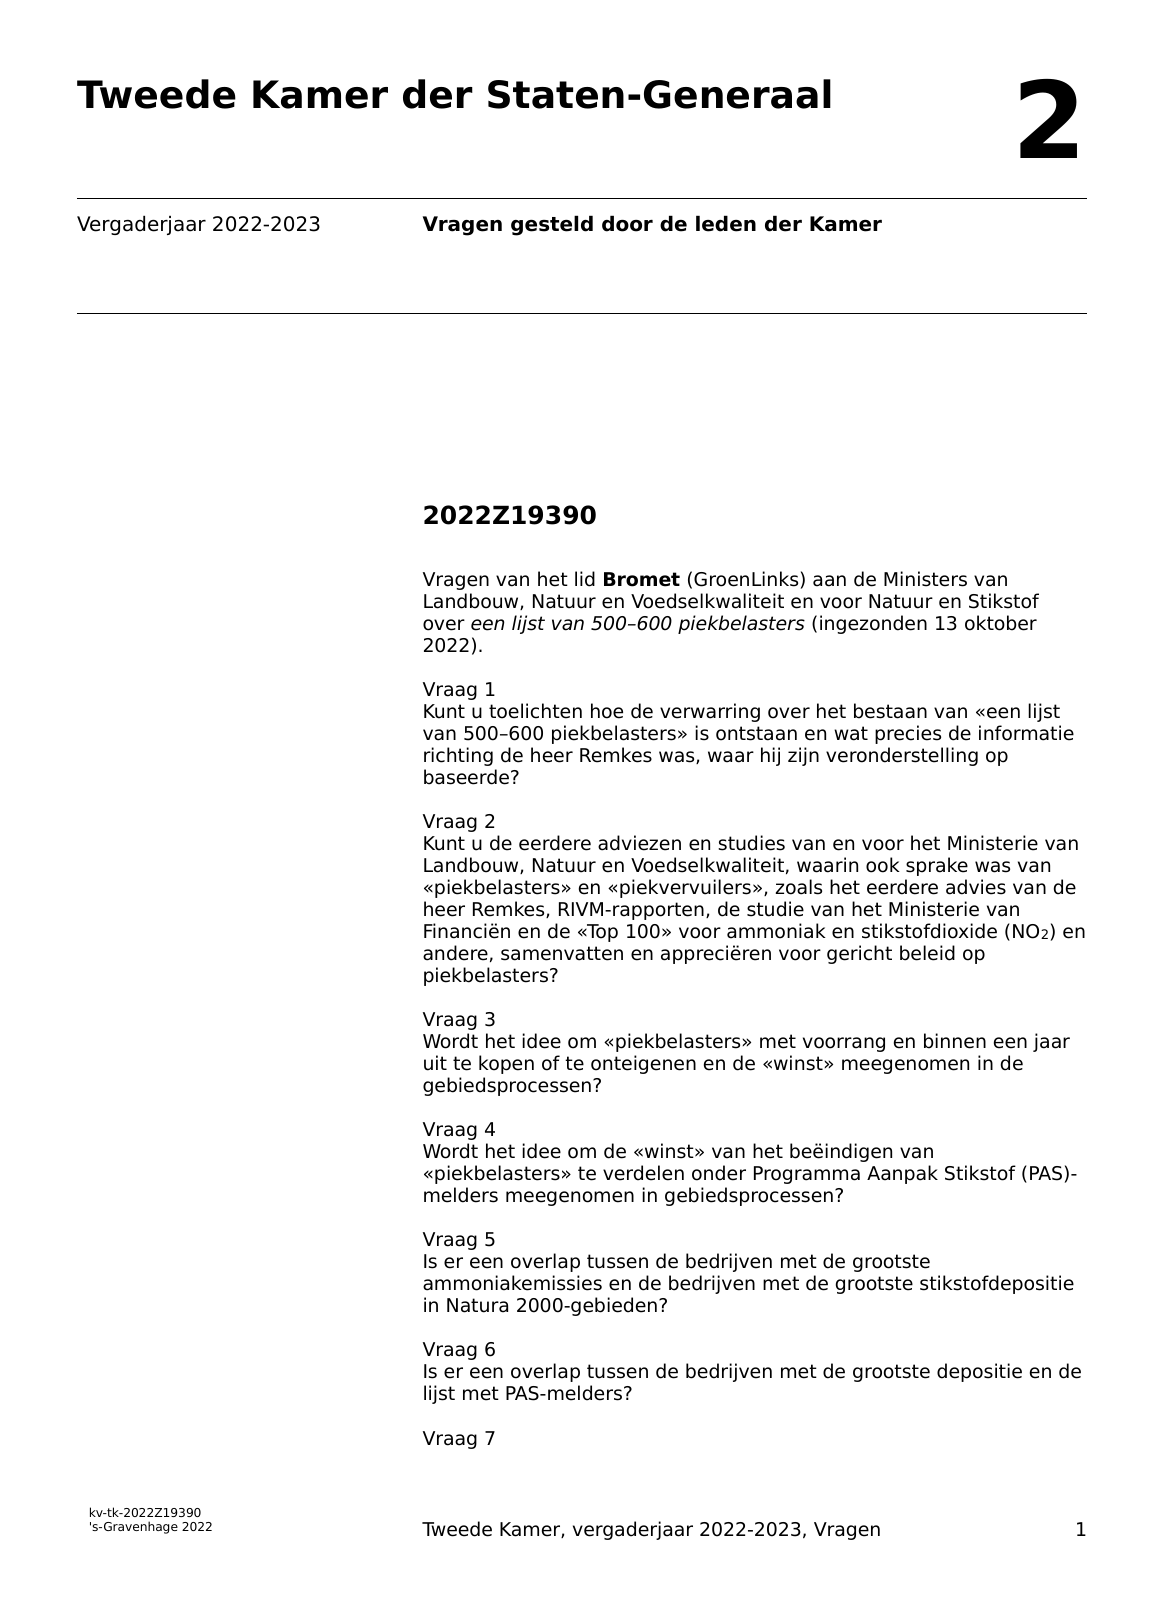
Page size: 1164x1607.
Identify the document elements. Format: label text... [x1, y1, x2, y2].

text Is er een overlap tussen de bedrijven met de grootste depositie en de lijst met PAS-melders? [422, 1361, 1087, 1405]
table_cell Vragen gesteld door de leden der Kamer [422, 199, 1087, 313]
table_cell Vergaderjaar 2022-2023 [77, 199, 422, 313]
text Vragen van het lid Bromet (GroenLinks) aan de Ministers van Landbouw, Natuur en Voedselkwaliteit en voor Natuur en Stikstof over een lijst van 500–600 piekbelasters (ingezonden 13 oktober 2022). [422, 569, 1087, 657]
table_header 2 [886, 59, 1087, 198]
text Is er een overlap tussen de bedrijven met de grootste ammoniakemissies en de bedrijven met de grootste stikstofdepositie in Natura 2000-gebieden? [422, 1251, 1087, 1317]
text Vraag 5 [422, 1229, 1087, 1251]
text Vraag 7 [422, 1427, 1087, 1449]
text Kunt u toelichten hoe de verwarring over het bestaan van «een lijst van 500–600 piekbelasters» is ontstaan en wat precies de informatie richting de heer Remkes was, waar hij zijn veronderstelling op baseerde? [422, 701, 1087, 789]
text 2022Z19390 [422, 501, 1087, 531]
text Vraag 4 [422, 1119, 1087, 1141]
text 's-Gravenhage 2022 [88, 1520, 323, 1534]
text Wordt het idee om de «winst» van het beëindigen van «piekbelasters» te verdelen onder Programma Aanpak Stikstof (PAS)-melders meegenomen in gebiedsprocessen? [422, 1141, 1087, 1207]
text Kunt u de eerdere adviezen en studies van en voor het Ministerie van Landbouw, Natuur en Voedselkwaliteit, waarin ook sprake was van «piekbelasters» en «piekvervuilers», zoals het eerdere advies van de heer Remkes, RIVM-rapporten, de studie van het Ministerie van Financiën en de «Top 100» voor ammoniak en stikstofdioxide (NO2) en andere, samenvatten en appreciëren voor gericht beleid op piekbelasters? [422, 833, 1087, 987]
text Vraag 3 [422, 1009, 1087, 1031]
text Wordt het idee om «piekbelasters» met voorrang en binnen een jaar uit te kopen of te onteigenen en de «winst» meegenomen in de gebiedsprocessen? [422, 1031, 1087, 1097]
table_header Tweede Kamer der Staten-Generaal [77, 59, 886, 198]
text Vraag 1 [422, 679, 1087, 701]
text Vraag 2 [422, 811, 1087, 833]
text Vraag 6 [422, 1339, 1087, 1361]
text kv-tk-2022Z19390 [88, 1506, 323, 1520]
